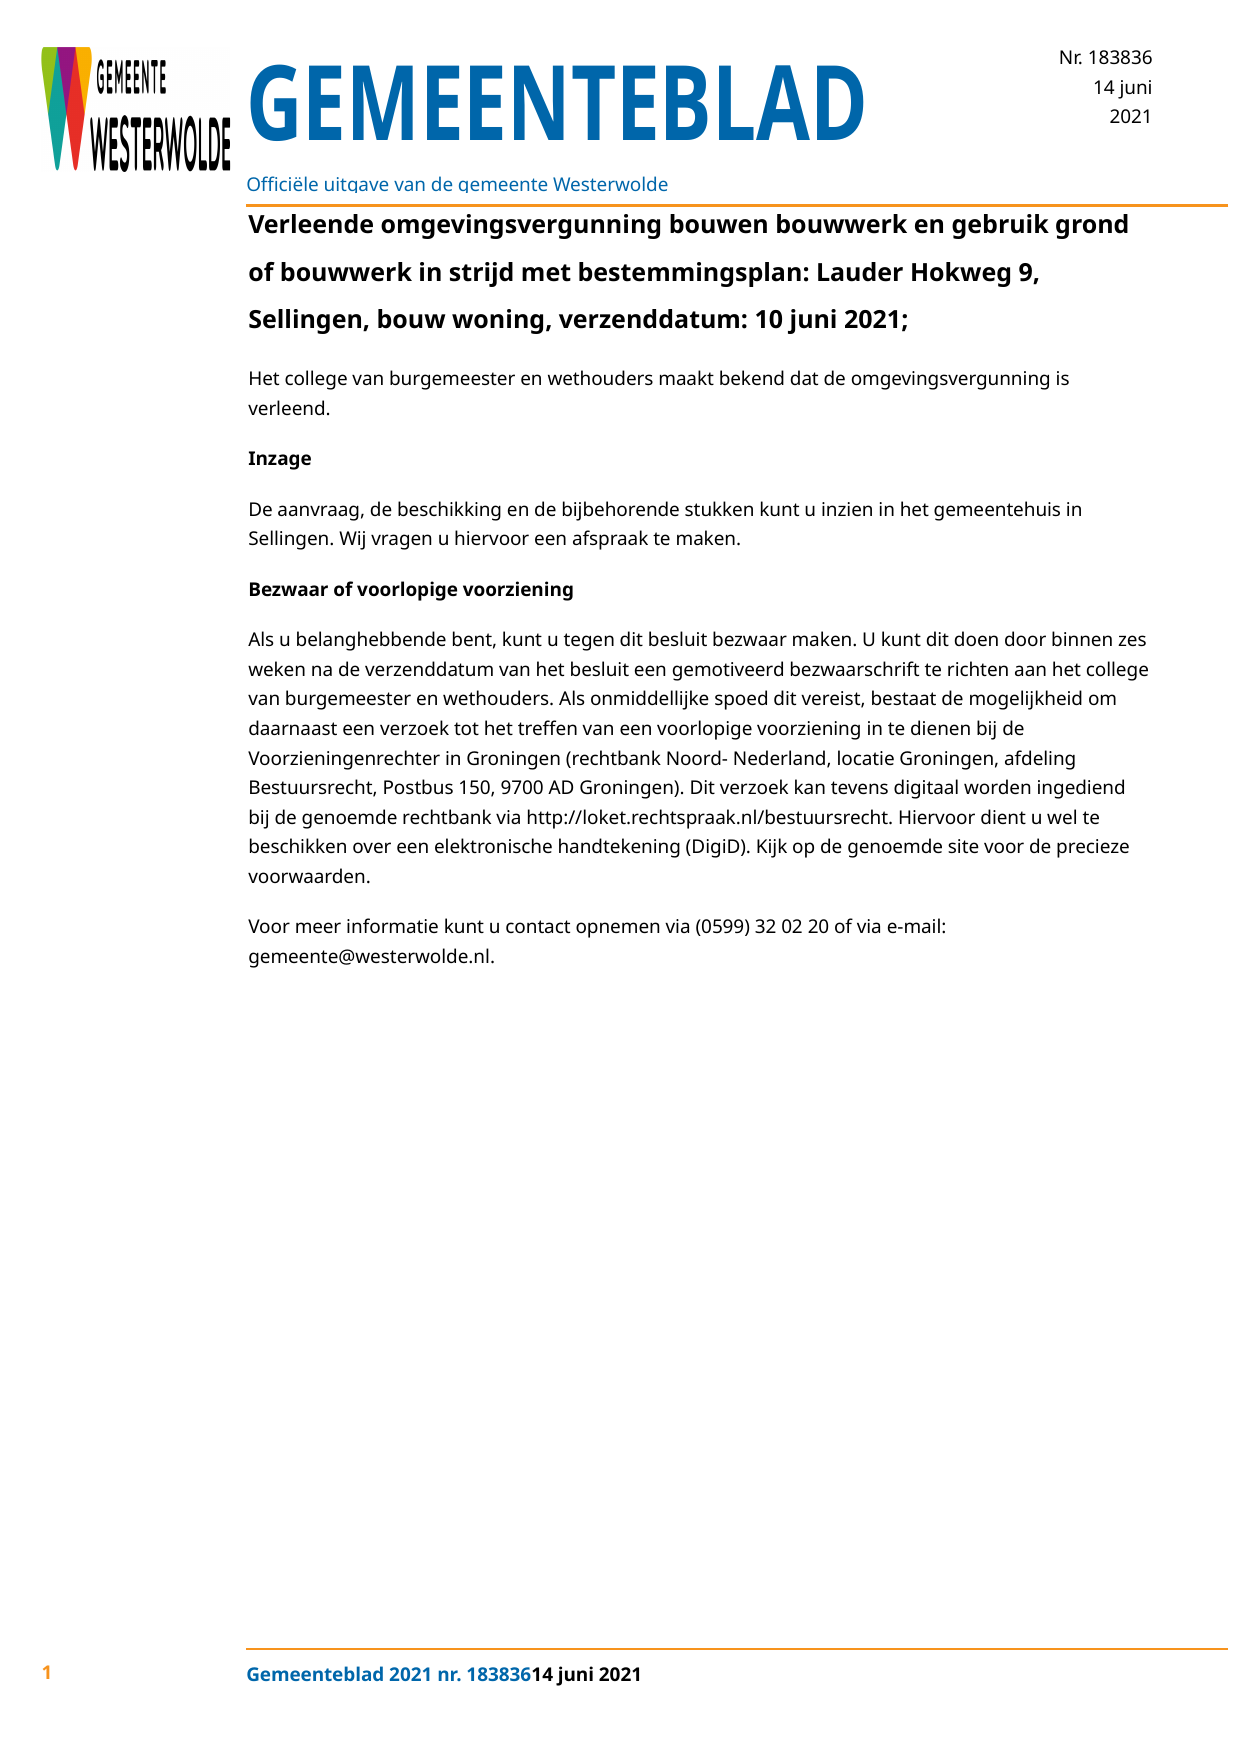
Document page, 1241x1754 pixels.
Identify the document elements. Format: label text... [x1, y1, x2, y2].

text Als u belanghebbende bent, kunt u tegen dit besluit bezwaar maken. U kunt dit doen door binnen zes weken na de verzenddatum van het besluit een gemotiveerd bezwaarschrift te richten aan het college van burgemeester en wethouders. Als onmiddellijke spoed dit vereist, bestaat de mogelijkheid om daarnaast een verzoek tot het treffen van een voorlopige voorziening in te dienen bij de Voorzieningenrechter in Groningen (rechtbank Noord- Nederland, locatie Groningen, afdeling Bestuursrecht, Postbus 150, 9700 AD Groningen). Dit verzoek kan tevens digitaal worden ingediend bij de genoemde rechtbank via http://loket.rechtspraak.nl/bestuursrecht. Hiervoor dient u wel te beschikken over een elektronische handtekening (DigiD). Kijk op de genoemde site voor de precieze voorwaarden. [248, 626, 1152, 889]
text De aanvraag, de beschikking en de bijbehorende stukken kunt u inzien in het gemeentehuis in Sellingen. Wij vragen u hiervoor een afspraak te maken. [248, 496, 1152, 551]
text Bezwaar of voorlopige voorziening [248, 576, 1152, 602]
picture [41, 47, 231, 172]
text Het college van burgemeester en wethouders maakt bekend dat de omgevingsvergunning is verleend. [248, 366, 1152, 421]
text Voor meer informatie kunt u contact opnemen via (0599) 32 02 20 of via e-mail: gemeente@westerwolde.nl. [248, 913, 1152, 969]
text Inzage [248, 446, 1152, 471]
text Verleende omgevingsvergunning bouwen bouwwerk en gebruik grond of bouwwerk in strijd met bestemmingsplan: Lauder Hokweg 9, Sellingen, bouw woning, verzenddatum: 10 juni 2021; [248, 207, 1152, 336]
